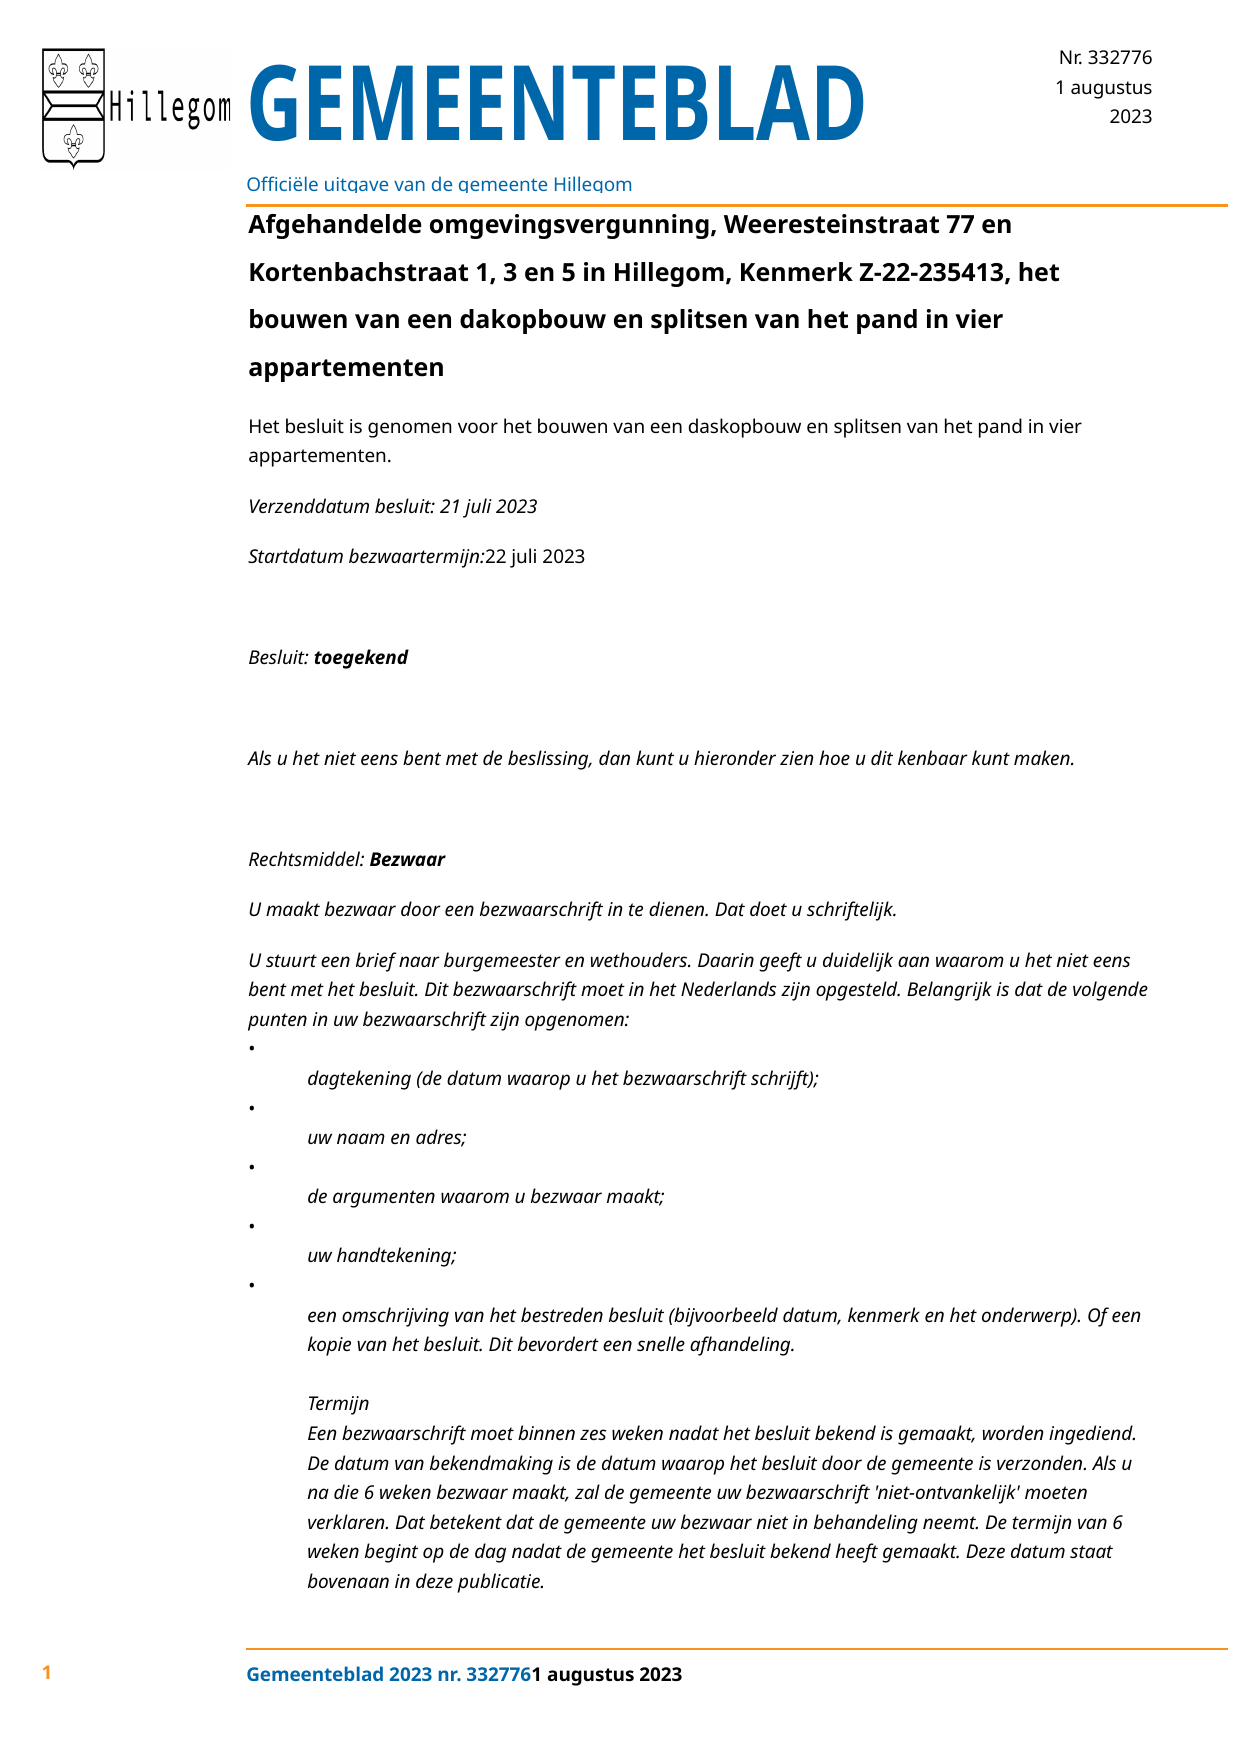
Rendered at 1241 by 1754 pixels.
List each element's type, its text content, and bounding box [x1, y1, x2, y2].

list de argumenten waarom u bezwaar maakt; [248, 1183, 1152, 1209]
text U stuurt een brief naar burgemeester en wethouders. Daarin geeft u duidelijk aan waarom u het niet eens bent met het besluit. Dit bezwaarschrift moet in het Nederlands zijn opgesteld. Belangrijk is dat de volgende punten in uw bezwaarschrift zijn opgenomen: [248, 947, 1152, 1032]
picture [41, 47, 231, 172]
list uw naam en adres; [248, 1124, 1152, 1150]
text Verzenddatum besluit: 21 juli 2023 [248, 493, 1152, 519]
list Termijn [248, 1391, 1152, 1416]
text Afgehandelde omgevingsvergunning, Weeresteinstraat 77 en Kortenbachstraat 1, 3 en 5 in Hillegom, Kenmerk Z-22-235413, het bouwen van een dakopbouw en splitsen van het pand in vier appartementen [248, 207, 1152, 384]
text Startdatum bezwaartermijn:22 juli 2023 [248, 543, 1152, 569]
list uw handtekening; [248, 1243, 1152, 1268]
text Het besluit is genomen voor het bouwen van een daskopbouw en splitsen van het pand in vier appartementen. [248, 413, 1152, 468]
list Een bezwaarschrift moet binnen zes weken nadat het besluit bekend is gemaakt, worden ingediend. De datum van bekendmaking is de datum waarop het besluit door de gemeente is verzonden. Als u na die 6 weken bezwaar maakt, zal de gemeente uw bezwaarschrift 'niet-ontvankelijk' moeten verklaren. Dat betekent dat de gemeente uw bezwaar niet in behandeling neemt. De termijn van 6 weken begint op de dag nadat de gemeente het besluit bekend heeft gemaakt. Deze datum staat bovenaan in deze publicatie. [248, 1420, 1152, 1594]
text Besluit: toegekend [248, 644, 1152, 670]
list dagtekening (de datum waarop u het bezwaarschrift schrijft); [248, 1065, 1152, 1091]
text U maakt bezwaar door een bezwaarschrift in te dienen. Dat doet u schriftelijk. [248, 896, 1152, 922]
list een omschrijving van het bestreden besluit (bijvoorbeeld datum, kenmerk en het onderwerp). Of een kopie van het besluit. Dit bevordert een snelle afhandeling. [248, 1302, 1152, 1357]
text Rechtsmiddel: Bezwaar [248, 846, 1152, 872]
text Als u het niet eens bent met de beslissing, dan kunt u hieronder zien hoe u dit kenbaar kunt maken. [248, 745, 1152, 771]
